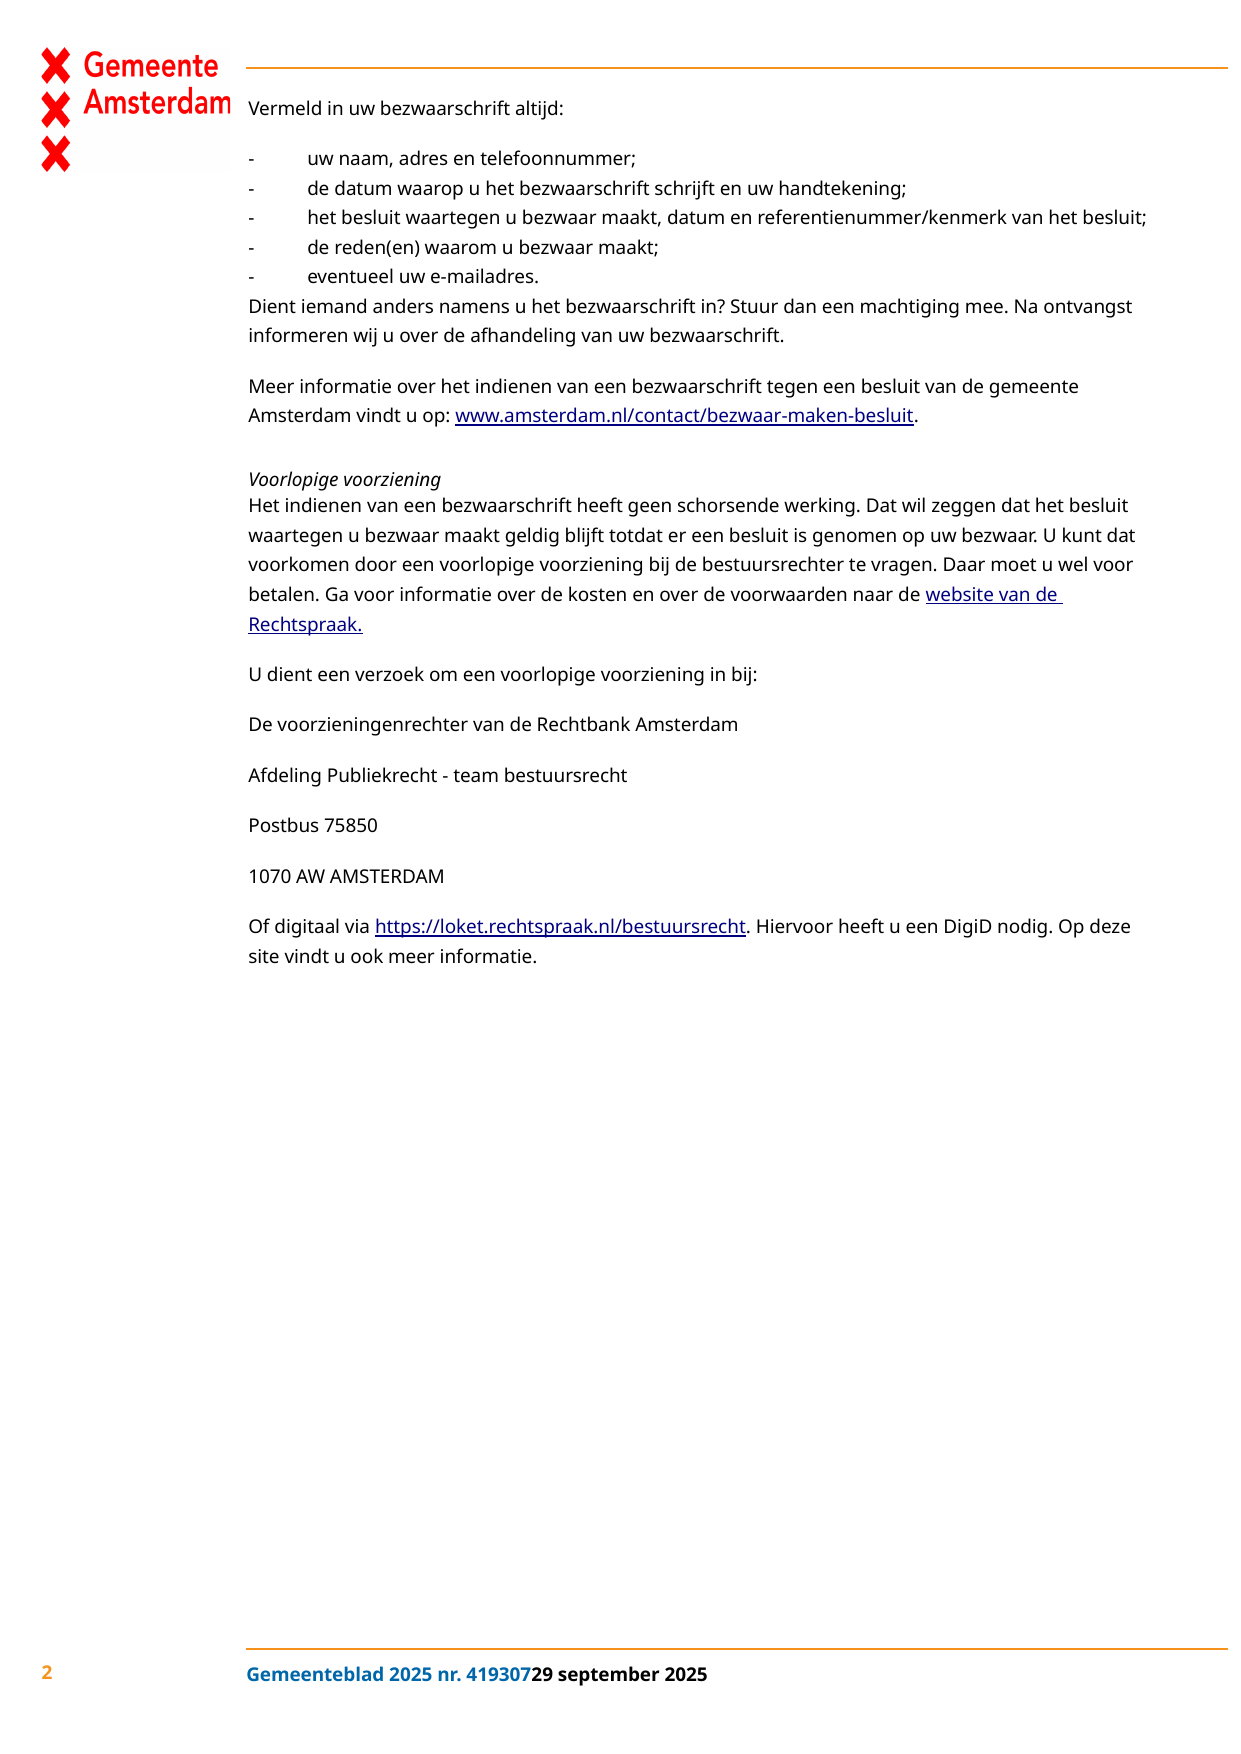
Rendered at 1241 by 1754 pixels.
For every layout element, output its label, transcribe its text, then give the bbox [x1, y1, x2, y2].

list de reden(en) waarom u bezwaar maakt; [248, 234, 1152, 260]
text De voorzieningenrechter van de Rechtbank Amsterdam [248, 712, 1152, 737]
text Postbus 75850 [248, 812, 1152, 838]
text Dient iemand anders namens u het bezwaarschrift in? Stuur dan een machtiging mee. Na ontvangst informeren wij u over de afhandeling van uw bezwaarschrift. [248, 293, 1152, 348]
text Meer informatie over het indienen van een bezwaarschrift tegen een besluit van de gemeente Amsterdam vindt u op: www.amsterdam.nl/contact/bezwaar-maken-besluit. [248, 373, 1152, 428]
picture [41, 47, 231, 172]
text Of digitaal via https://loket.rechtspraak.nl/bestuursrecht. Hiervoor heeft u een DigiD nodig. Op deze site vindt u ook meer informatie. [248, 913, 1152, 968]
text Vermeld in uw bezwaarschrift altijd: [248, 95, 1152, 121]
text U dient een verzoek om een voorlopige voorziening in bij: [248, 661, 1152, 687]
list uw naam, adres en telefoonnummer; [248, 145, 1152, 171]
text Voorlopige voorziening [248, 467, 1152, 492]
text 1070 AW AMSTERDAM [248, 863, 1152, 888]
list het besluit waartegen u bezwaar maakt, datum en referentienummer/kenmerk van het besluit; [248, 204, 1152, 230]
list de datum waarop u het bezwaarschrift schrijft en uw handtekening; [248, 175, 1152, 201]
text Afdeling Publiekrecht - team bestuursrecht [248, 762, 1152, 788]
list eventueel uw e-mailadres. [248, 263, 1152, 289]
text Het indienen van een bezwaarschrift heeft geen schorsende werking. Dat wil zeggen dat het besluit waartegen u bezwaar maakt geldig blijft totdat er een besluit is genomen op uw bezwaar. U kunt dat voorkomen door een voorlopige voorziening bij de bestuursrechter te vragen. Daar moet u wel voor betalen. Ga voor informatie over de kosten en over de voorwaarden naar de website van de Rechtspraak. [248, 492, 1152, 636]
